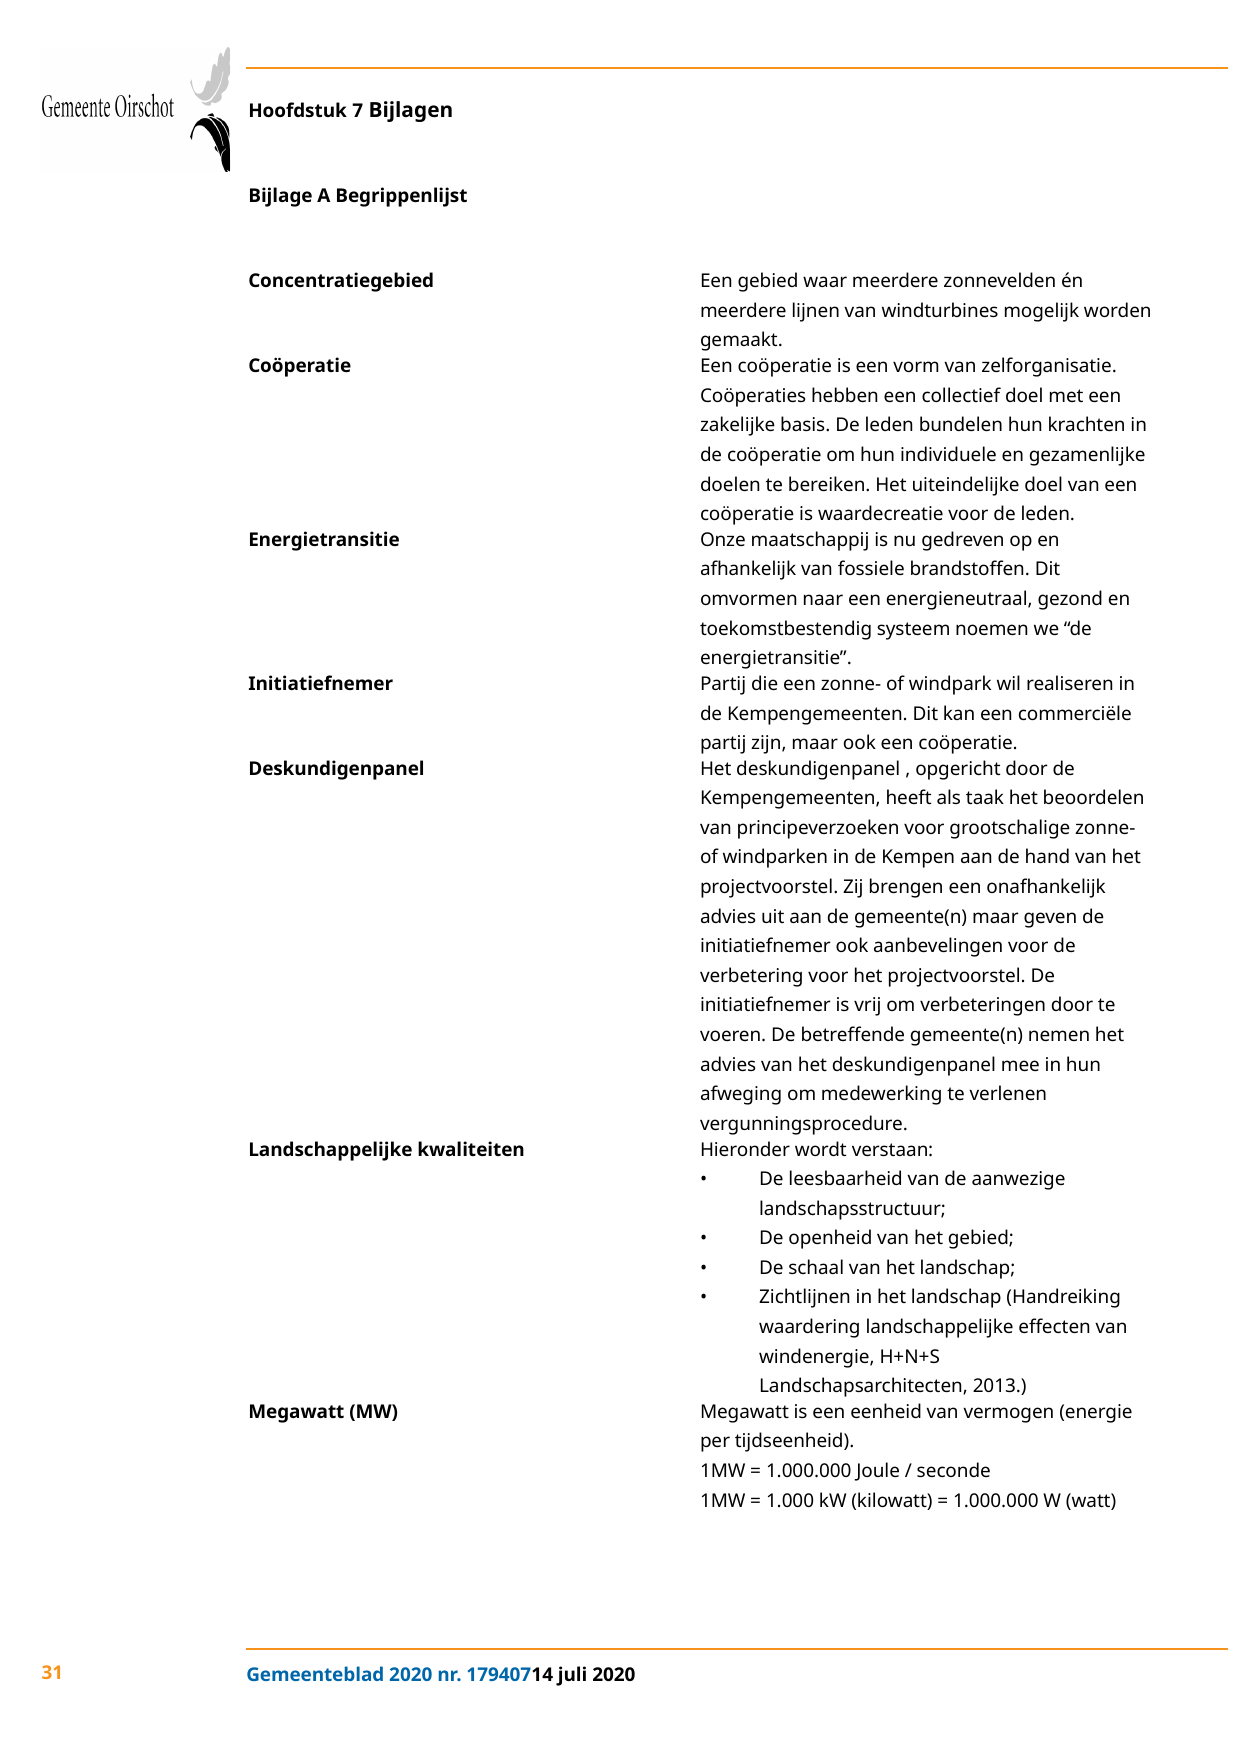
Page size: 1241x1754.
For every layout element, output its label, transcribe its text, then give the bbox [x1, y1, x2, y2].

table_cell Concentratiegebied [248, 268, 700, 352]
table_cell Een gebied waar meerdere zonnevelden én meerdere lijnen van windturbines mogelijk worden gemaakt. [700, 268, 1152, 352]
table_cell Energietransitie [248, 526, 700, 670]
picture [41, 47, 231, 172]
table_cell Een coöperatie is een vorm van zelforganisatie. Coöperaties hebben een collectief doel met een zakelijke basis. De leden bundelen hun krachten in de coöperatie om hun individuele en gezamenlijke doelen te bereiken. Het uiteindelijke doel van een coöperatie is waardecreatie voor de leden. [700, 353, 1152, 526]
table_header [248, 242, 700, 267]
table_cell Landschappelijke kwaliteiten [248, 1136, 700, 1398]
table_cell Coöperatie [248, 353, 700, 526]
table_cell Het deskundigenpanel , opgericht door de Kempengemeenten, heeft als taak het beoordelen van principeverzoeken voor grootschalige zonne- of windparken in de Kempen aan de hand van het projectvoorstel. Zij brengen een onafhankelijk advies uit aan de gemeente(n) maar geven de initiatiefnemer ook aanbevelingen voor de verbetering voor het projectvoorstel. De initiatiefnemer is vrij om verbeteringen door te voeren. De betreffende gemeente(n) nemen het advies van het deskundigenpanel mee in hun afweging om medewerking te verlenen vergunningsprocedure. [700, 755, 1152, 1136]
text Hoofdstuk 7 Bijlagen [248, 95, 1152, 123]
table_cell Deskundigenpanel [248, 755, 700, 1136]
text Bijlage A Begrippenlijst [248, 182, 1152, 208]
table_cell Partij die een zonne- of windpark wil realiseren in de Kempengemeenten. Dit kan een commerciële partij zijn, maar ook een coöperatie. [700, 670, 1152, 755]
table_header [700, 242, 1152, 267]
table_cell Initiatiefnemer [248, 670, 700, 755]
table_cell Onze maatschappij is nu gedreven op en afhankelijk van fossiele brandstoffen. Dit omvormen naar een energieneutraal, gezond en toekomstbestendig systeem noemen we “de energietransitie”. [700, 526, 1152, 670]
table_cell Megawatt is een eenheid van vermogen (energie per tijdseenheid). 1MW = 1.000.000 Joule / seconde 1MW = 1.000 kW (kilowatt) = 1.000.000 W (watt) [700, 1398, 1152, 1513]
table_cell Megawatt (MW) [248, 1398, 700, 1513]
table_cell Hieronder wordt verstaan: De leesbaarheid van de aanwezige landschapsstructuur; De openheid van het gebied; De schaal van het landschap; Zichtlijnen in het landschap (Handreiking waardering landschappelijke effecten van windenergie, H+N+S Landschapsarchitecten, 2013.) [700, 1136, 1152, 1398]
